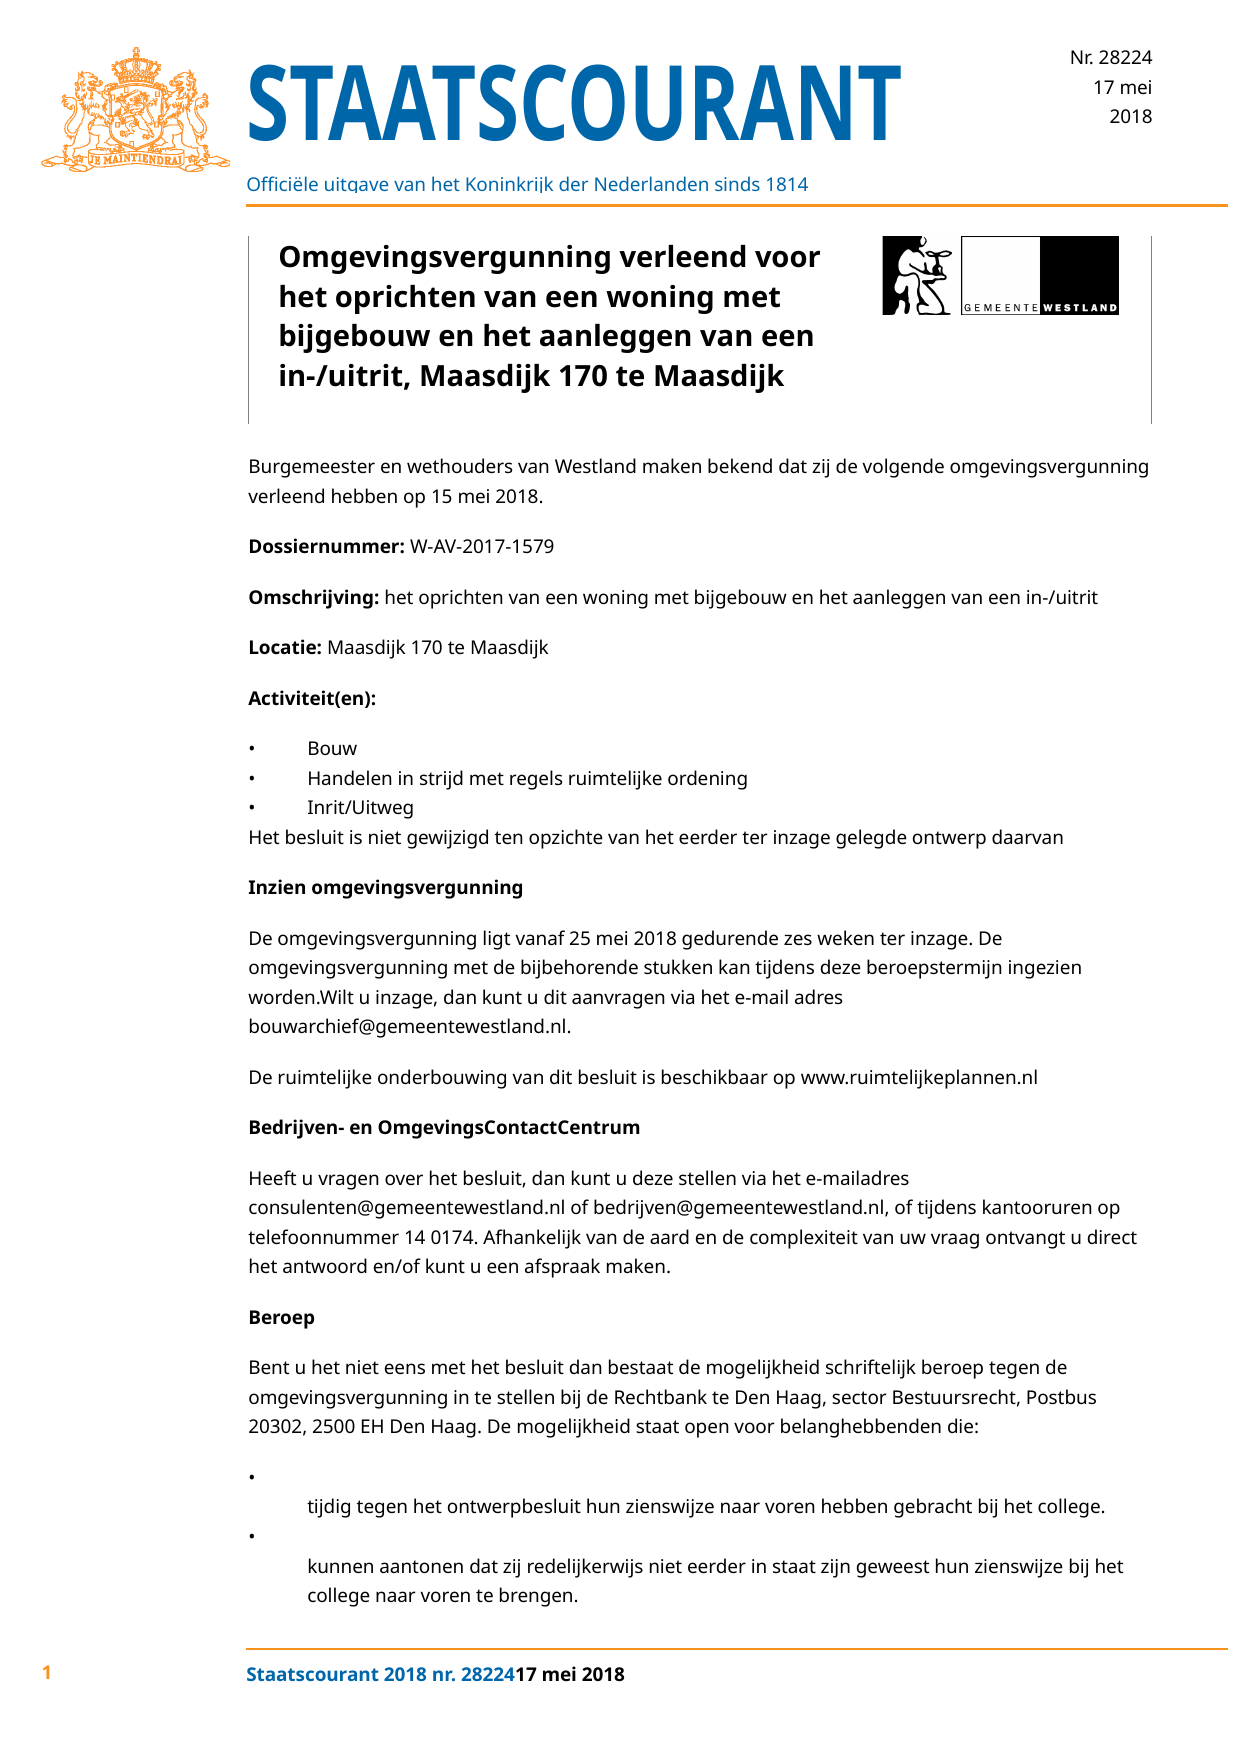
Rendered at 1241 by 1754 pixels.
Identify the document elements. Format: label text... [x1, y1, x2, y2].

text De omgevingsvergunning ligt vanaf 25 mei 2018 gedurende zes weken ter inzage. De omgevingsvergunning met de bijbehorende stukken kan tijdens deze beroepstermijn ingezien worden.Wilt u inzage, dan kunt u dit aanvragen via het e-mail adres bouwarchief@gemeentewestland.nl. [248, 925, 1152, 1039]
table_header Omgevingsvergunning verleend voor het oprichten van een woning met bijgebouw en het aanleggen van een in-/uitrit, Maasdijk 170 te Maasdijk [249, 236, 850, 424]
text Burgemeester en wethouders van Westland maken bekend dat zij de volgende omgevingsvergunning verleend hebben op 15 mei 2018. [248, 454, 1152, 509]
text Activiteit(en): [248, 685, 1152, 711]
list tijdig tegen het ontwerpbesluit hun zienswijze naar voren hebben gebracht bij het college. [248, 1494, 1152, 1519]
picture [882, 236, 1119, 315]
list Inrit/Uitweg [248, 794, 1152, 820]
text Locatie: Maasdijk 170 te Maasdijk [248, 634, 1152, 660]
text Het besluit is niet gewijzigd ten opzichte van het eerder ter inzage gelegde ontwerp daarvan [248, 824, 1152, 850]
text Dossiernummer: W-AV-2017-1579 [248, 534, 1152, 559]
picture [41, 47, 231, 172]
text Bedrijven- en OmgevingsContactCentrum [248, 1114, 1152, 1140]
list Bouw [248, 735, 1152, 761]
text Inzien omgevingsvergunning [248, 874, 1152, 900]
text Heeft u vragen over het besluit, dan kunt u deze stellen via het e-mailadres consulenten@gemeentewestland.nl of bedrijven@gemeentewestland.nl, of tijdens kantooruren op telefoonnummer 14 0174. Afhankelijk van de aard en de complexiteit van uw vraag ontvangt u direct het antwoord en/of kunt u een afspraak maken. [248, 1165, 1152, 1279]
text De ruimtelijke onderbouwing van dit besluit is beschikbaar op www.ruimtelijkeplannen.nl [248, 1064, 1152, 1090]
text Beroep [248, 1304, 1152, 1330]
text Bent u het niet eens met het besluit dan bestaat de mogelijkheid schriftelijk beroep tegen de omgevingsvergunning in te stellen bij de Rechtbank te Den Haag, sector Bestuursrecht, Postbus 20302, 2500 EH Den Haag. De mogelijkheid staat open voor belanghebbenden die: [248, 1354, 1152, 1439]
list kunnen aantonen dat zij redelijkerwijs niet eerder in staat zijn geweest hun zienswijze bij het college naar voren te brengen. [248, 1553, 1152, 1608]
list Handelen in strijd met regels ruimtelijke ordening [248, 765, 1152, 791]
text Omschrijving: het oprichten van een woning met bijgebouw en het aanleggen van een in-/uitrit [248, 584, 1152, 610]
table_header [850, 236, 1151, 424]
